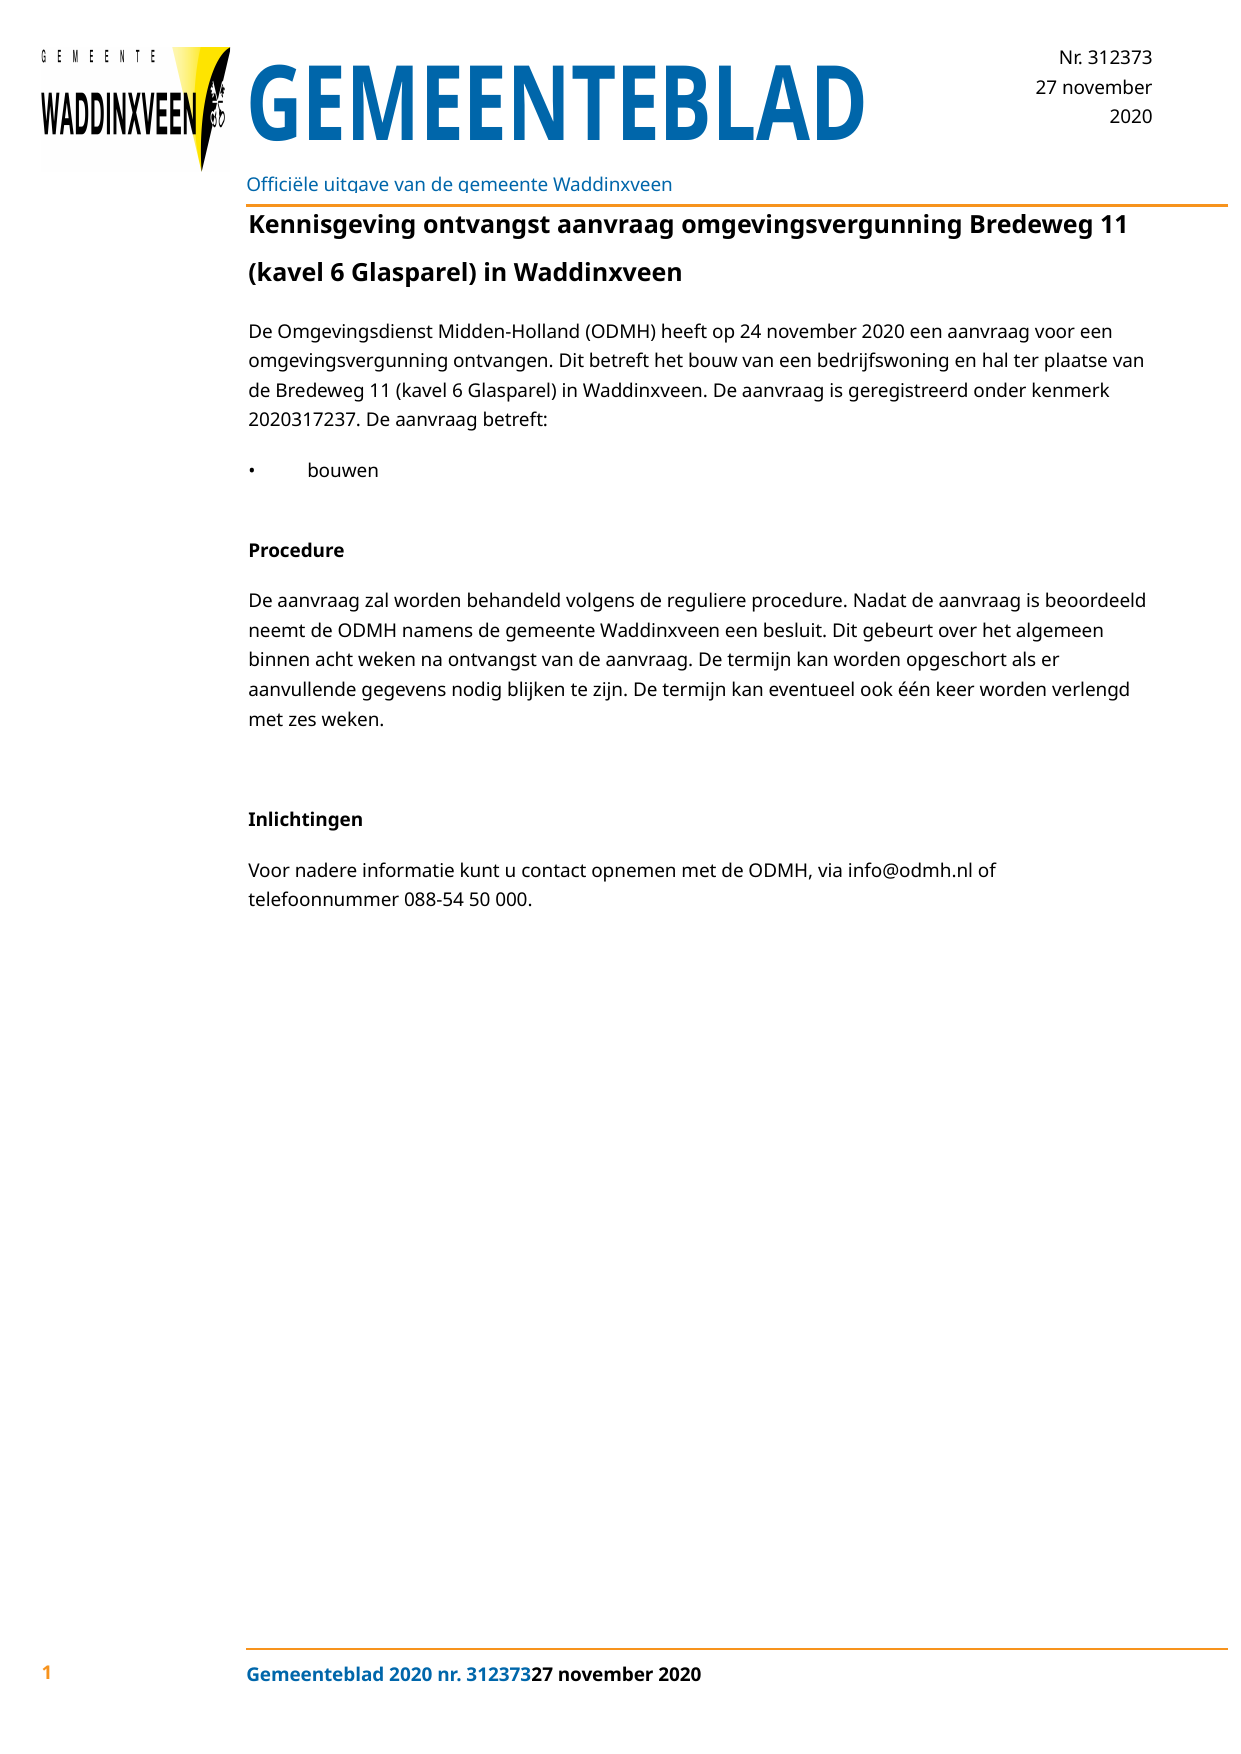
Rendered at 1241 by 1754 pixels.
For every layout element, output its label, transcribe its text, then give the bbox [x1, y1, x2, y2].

text Procedure [248, 537, 1152, 563]
text Inlichtingen [248, 807, 1152, 832]
text Kennisgeving ontvangst aanvraag omgevingsvergunning Bredeweg 11 (kavel 6 Glasparel) in Waddinxveen [248, 207, 1152, 288]
text De Omgevingsdienst Midden-Holland (ODMH) heeft op 24 november 2020 een aanvraag voor een omgevingsvergunning ontvangen. Dit betreft het bouw van een bedrijfswoning en hal ter plaatse van de Bredeweg 11 (kavel 6 Glasparel) in Waddinxveen. De aanvraag is geregistreerd onder kenmerk 2020317237. De aanvraag betreft: [248, 318, 1152, 432]
list bouwen [248, 457, 1152, 483]
text Voor nadere informatie kunt u contact opnemen met de ODMH, via info@odmh.nl of telefoonnummer 088-54 50 000. [248, 857, 1152, 912]
text De aanvraag zal worden behandeld volgens de reguliere procedure. Nadat de aanvraag is beoordeeld neemt de ODMH namens de gemeente Waddinxveen een besluit. Dit gebeurt over het algemeen binnen acht weken na ontvangst van de aanvraag. De termijn kan worden opgeschort als er aanvullende gegevens nodig blijken te zijn. De termijn kan eventueel ook één keer worden verlengd met zes weken. [248, 587, 1152, 732]
picture [41, 47, 231, 172]
